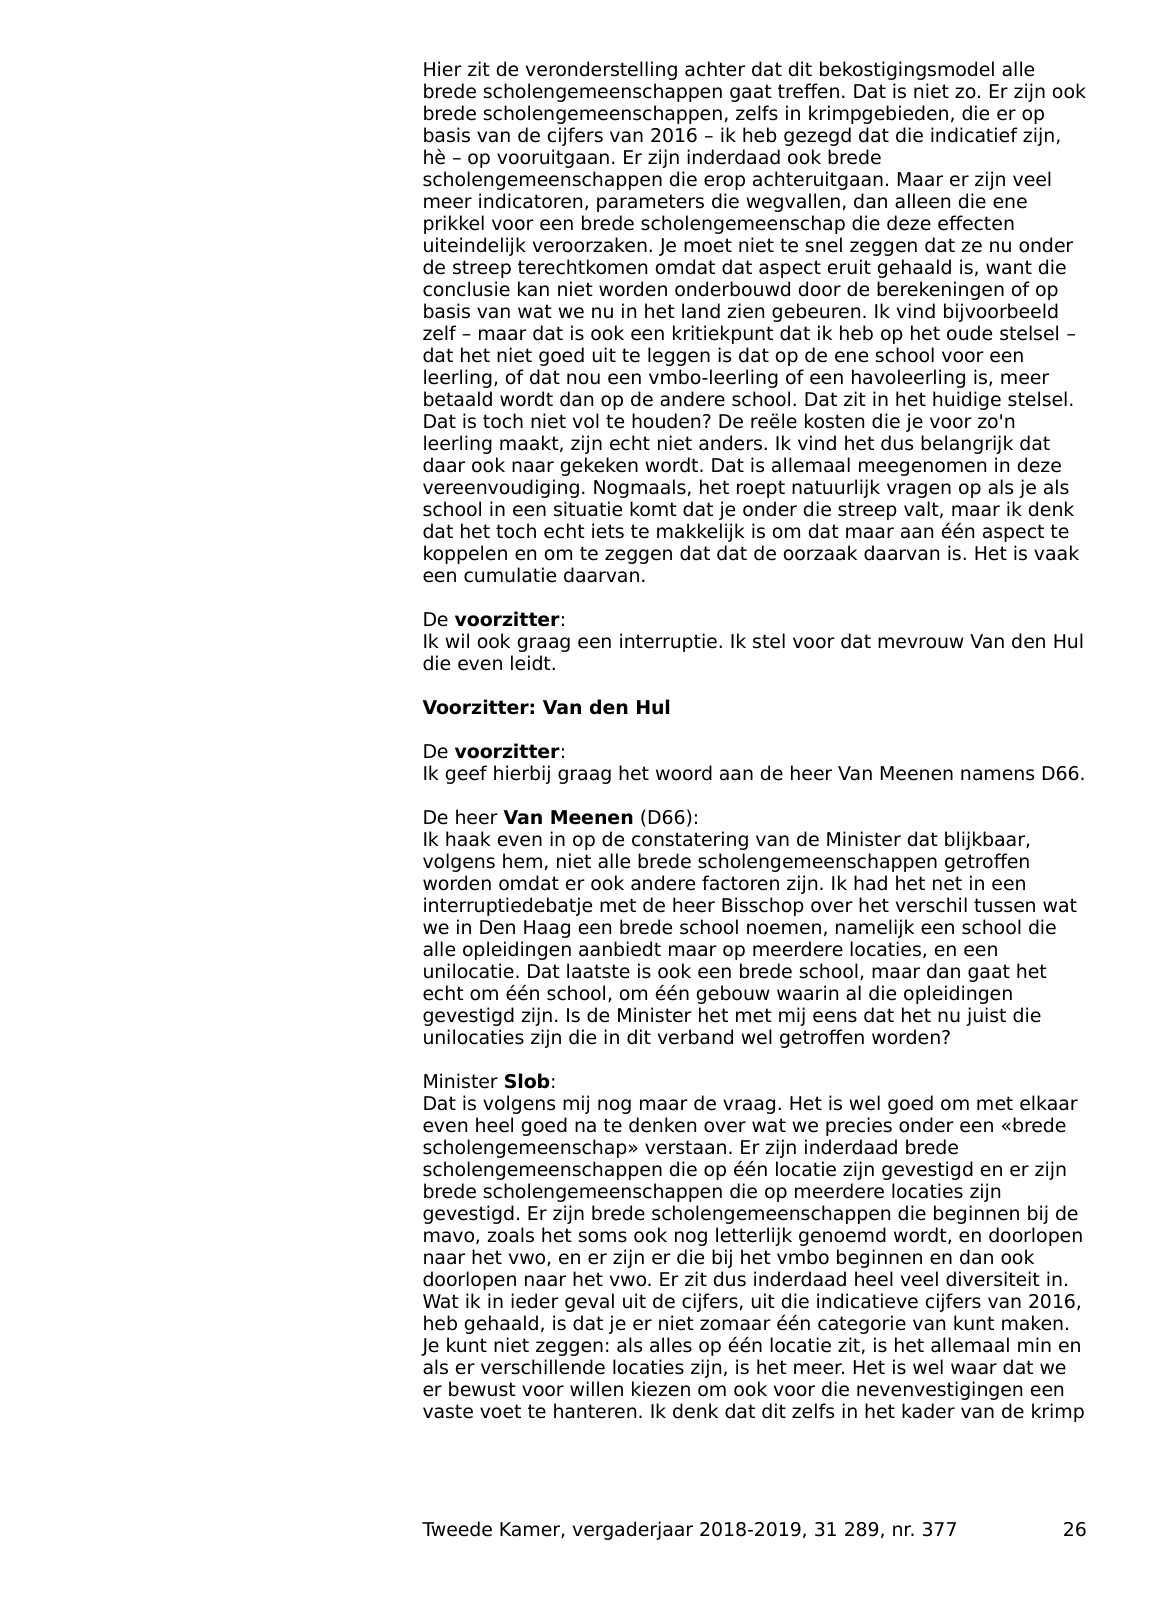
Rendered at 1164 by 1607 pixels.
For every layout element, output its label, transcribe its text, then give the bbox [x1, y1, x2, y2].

text Ik wil ook graag een interruptie. Ik stel voor dat mevrouw Van den Hul die even leidt. [422, 631, 1087, 675]
text De voorzitter: [422, 609, 1087, 631]
text Hier zit de veronderstelling achter dat dit bekostigingsmodel alle brede scholengemeenschappen gaat treffen. Dat is niet zo. Er zijn ook brede scholengemeenschappen, zelfs in krimpgebieden, die er op basis van de cijfers van 2016 – ik heb gezegd dat die indicatief zijn, hè – op vooruitgaan. Er zijn inderdaad ook brede scholengemeenschappen die erop achteruitgaan. Maar er zijn veel meer indicatoren, parameters die wegvallen, dan alleen die ene prikkel voor een brede scholengemeenschap die deze effecten uiteindelijk veroorzaken. Je moet niet te snel zeggen dat ze nu onder de streep terechtkomen omdat dat aspect eruit gehaald is, want die conclusie kan niet worden onderbouwd door de berekeningen of op basis van wat we nu in het land zien gebeuren. Ik vind bijvoorbeeld zelf – maar dat is ook een kritiekpunt dat ik heb op het oude stelsel – dat het niet goed uit te leggen is dat op de ene school voor een leerling, of dat nou een vmbo-leerling of een havoleerling is, meer betaald wordt dan op de andere school. Dat zit in het huidige stelsel. Dat is toch niet vol te houden? De reële kosten die je voor zo'n leerling maakt, zijn echt niet anders. Ik vind het dus belangrijk dat daar ook naar gekeken wordt. Dat is allemaal meegenomen in deze vereenvoudiging. Nogmaals, het roept natuurlijk vragen op als je als school in een situatie komt dat je onder die streep valt, maar ik denk dat het toch echt iets te makkelijk is om dat maar aan één aspect te koppelen en om te zeggen dat dat de oorzaak daarvan is. Het is vaak een cumulatie daarvan. [422, 59, 1087, 587]
text Ik geef hierbij graag het woord aan de heer Van Meenen namens D66. [422, 763, 1087, 785]
text De heer Van Meenen (D66): [422, 807, 1087, 829]
text Minister Slob: [422, 1071, 1087, 1093]
text De voorzitter: [422, 741, 1087, 763]
text Dat is volgens mij nog maar de vraag. Het is wel goed om met elkaar even heel goed na te denken over wat we precies onder een «brede scholengemeenschap» verstaan. Er zijn inderdaad brede scholengemeenschappen die op één locatie zijn gevestigd en er zijn brede scholengemeenschappen die op meerdere locaties zijn gevestigd. Er zijn brede scholengemeenschappen die beginnen bij de mavo, zoals het soms ook nog letterlijk genoemd wordt, en doorlopen naar het vwo, en er zijn er die bij het vmbo beginnen en dan ook doorlopen naar het vwo. Er zit dus inderdaad heel veel diversiteit in. Wat ik in ieder geval uit de cijfers, uit die indicatieve cijfers van 2016, heb gehaald, is dat je er niet zomaar één categorie van kunt maken. Je kunt niet zeggen: als alles op één locatie zit, is het allemaal min en als er verschillende locaties zijn, is het meer. Het is wel waar dat we er bewust voor willen kiezen om ook voor die nevenvestigingen een vaste voet te hanteren. Ik denk dat dit zelfs in het kader van de krimp [422, 1093, 1087, 1423]
text Ik haak even in op de constatering van de Minister dat blijkbaar, volgens hem, niet alle brede scholengemeenschappen getroffen worden omdat er ook andere factoren zijn. Ik had het net in een interruptiedebatje met de heer Bisschop over het verschil tussen wat we in Den Haag een brede school noemen, namelijk een school die alle opleidingen aanbiedt maar op meerdere locaties, en een unilocatie. Dat laatste is ook een brede school, maar dan gaat het echt om één school, om één gebouw waarin al die opleidingen gevestigd zijn. Is de Minister het met mij eens dat het nu juist die unilocaties zijn die in dit verband wel getroffen worden? [422, 829, 1087, 1049]
subtitle Voorzitter: Van den Hul [422, 697, 1087, 719]
